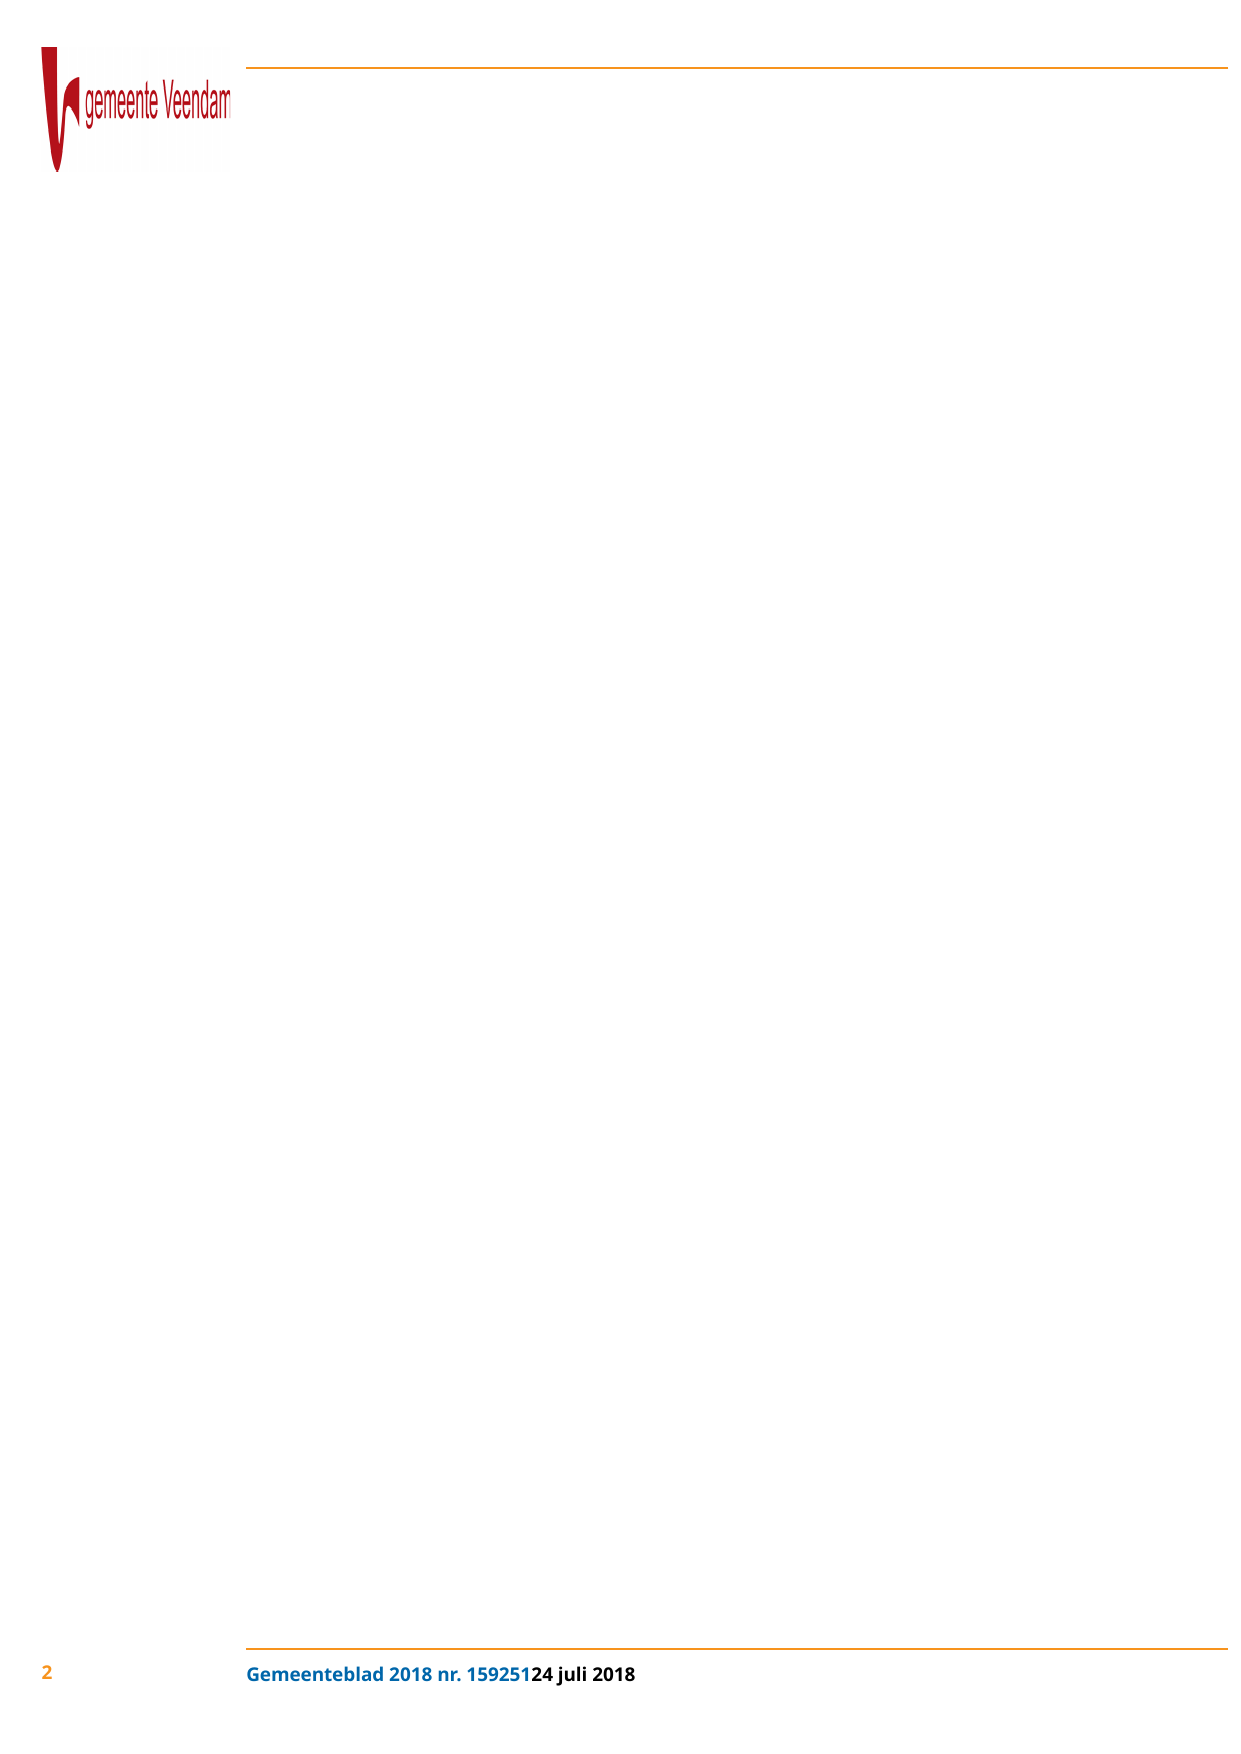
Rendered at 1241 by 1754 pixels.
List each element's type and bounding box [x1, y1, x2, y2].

picture [41, 47, 231, 172]
